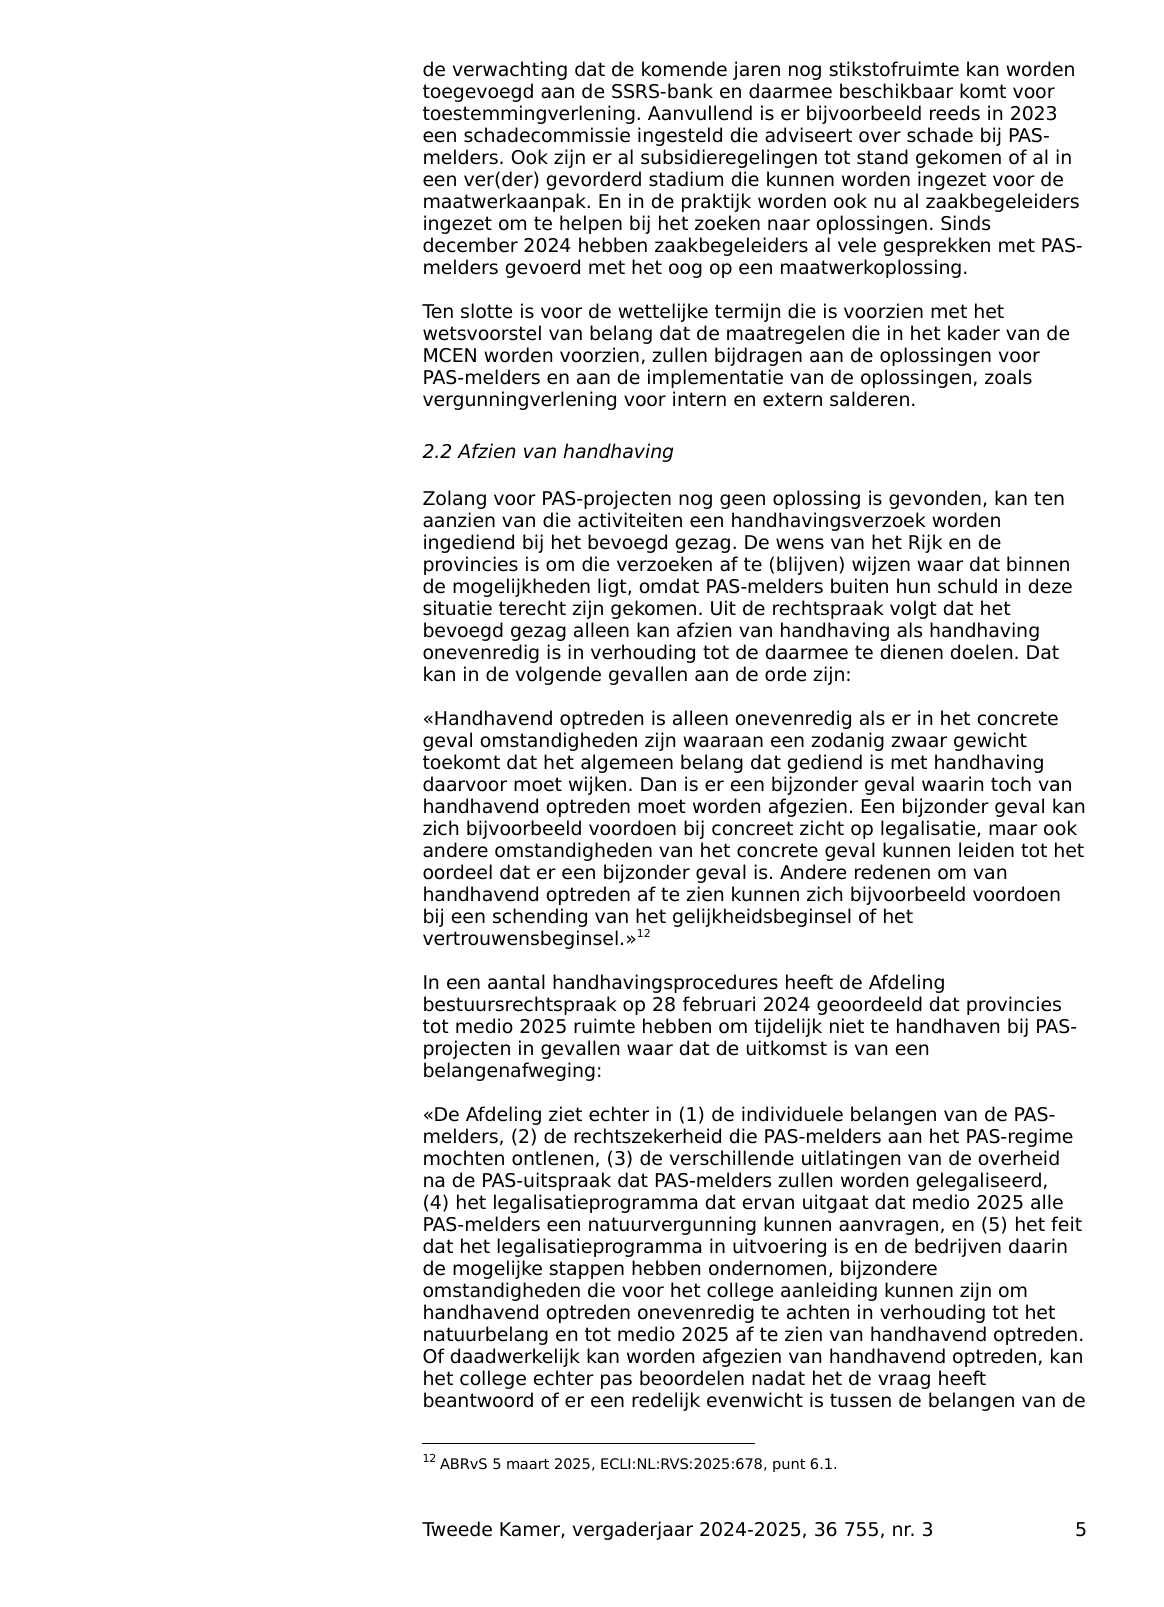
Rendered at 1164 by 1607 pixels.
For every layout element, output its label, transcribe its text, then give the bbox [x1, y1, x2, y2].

text Zolang voor PAS-projecten nog geen oplossing is gevonden, kan ten aanzien van die activiteiten een handhavingsverzoek worden ingediend bij het bevoegd gezag. De wens van het Rijk en de provincies is om die verzoeken af te (blijven) wijzen waar dat binnen de mogelijkheden ligt, omdat PAS-melders buiten hun schuld in deze situatie terecht zijn gekomen. Uit de rechtspraak volgt dat het bevoegd gezag alleen kan afzien van handhaving als handhaving onevenredig is in verhouding tot de daarmee te dienen doelen. Dat kan in de volgende gevallen aan de orde zijn: [422, 488, 1087, 686]
text Ten slotte is voor de wettelijke termijn die is voorzien met het wetsvoorstel van belang dat de maatregelen die in het kader van de MCEN worden voorzien, zullen bijdragen aan de oplossingen voor PAS-melders en aan de implementatie van de oplossingen, zoals vergunningverlening voor intern en extern salderen. [422, 301, 1087, 411]
text In een aantal handhavingsprocedures heeft de Afdeling bestuursrechtspraak op 28 februari 2024 geoordeeld dat provincies tot medio 2025 ruimte hebben om tijdelijk niet te handhaven bij PAS-projecten in gevallen waar dat de uitkomst is van een belangenafweging: [422, 972, 1087, 1082]
text de verwachting dat de komende jaren nog stikstofruimte kan worden toegevoegd aan de SSRS-bank en daarmee beschikbaar komt voor toestemmingverlening. Aanvullend is er bijvoorbeeld reeds in 2023 een schadecommissie ingesteld die adviseert over schade bij PAS-melders. Ook zijn er al subsidieregelingen tot stand gekomen of al in een ver(der) gevorderd stadium die kunnen worden ingezet voor de maatwerkaanpak. En in de praktijk worden ook nu al zaakbegeleiders ingezet om te helpen bij het zoeken naar oplossingen. Sinds december 2024 hebben zaakbegeleiders al vele gesprekken met PAS-melders gevoerd met het oog op een maatwerkoplossing. [422, 59, 1087, 279]
text ABRvS 5 maart 2025, ECLI:NL:RVS:2025:678, punt 6.1. [422, 1452, 1087, 1474]
text «Handhavend optreden is alleen onevenredig als er in het concrete geval omstandigheden zijn waaraan een zodanig zwaar gewicht toekomt dat het algemeen belang dat gediend is met handhaving daarvoor moet wijken. Dan is er een bijzonder geval waarin toch van handhavend optreden moet worden afgezien. Een bijzonder geval kan zich bijvoorbeeld voordoen bij concreet zicht op legalisatie, maar ook andere omstandigheden van het concrete geval kunnen leiden tot het oordeel dat er een bijzonder geval is. Andere redenen om van handhavend optreden af te zien kunnen zich bijvoorbeeld voordoen bij een schending van het gelijkheidsbeginsel of het vertrouwensbeginsel.» [422, 708, 1087, 950]
subtitle 2.2 Afzien van handhaving [422, 441, 1087, 463]
text «De Afdeling ziet echter in (1) de individuele belangen van de PAS-melders, (2) de rechtszekerheid die PAS-melders aan het PAS-regime mochten ontlenen, (3) de verschillende uitlatingen van de overheid na de PAS-uitspraak dat PAS-melders zullen worden gelegaliseerd, (4) het legalisatieprogramma dat ervan uitgaat dat medio 2025 alle PAS-melders een natuurvergunning kunnen aanvragen, en (5) het feit dat het legalisatieprogramma in uitvoering is en de bedrijven daarin de mogelijke stappen hebben ondernomen, bijzondere omstandigheden die voor het college aanleiding kunnen zijn om handhavend optreden onevenredig te achten in verhouding tot het natuurbelang en tot medio 2025 af te zien van handhavend optreden. Of daadwerkelijk kan worden afgezien van handhavend optreden, kan het college echter pas beoordelen nadat het de vraag heeft beantwoord of er een redelijk evenwicht is tussen de belangen van de [422, 1104, 1087, 1412]
